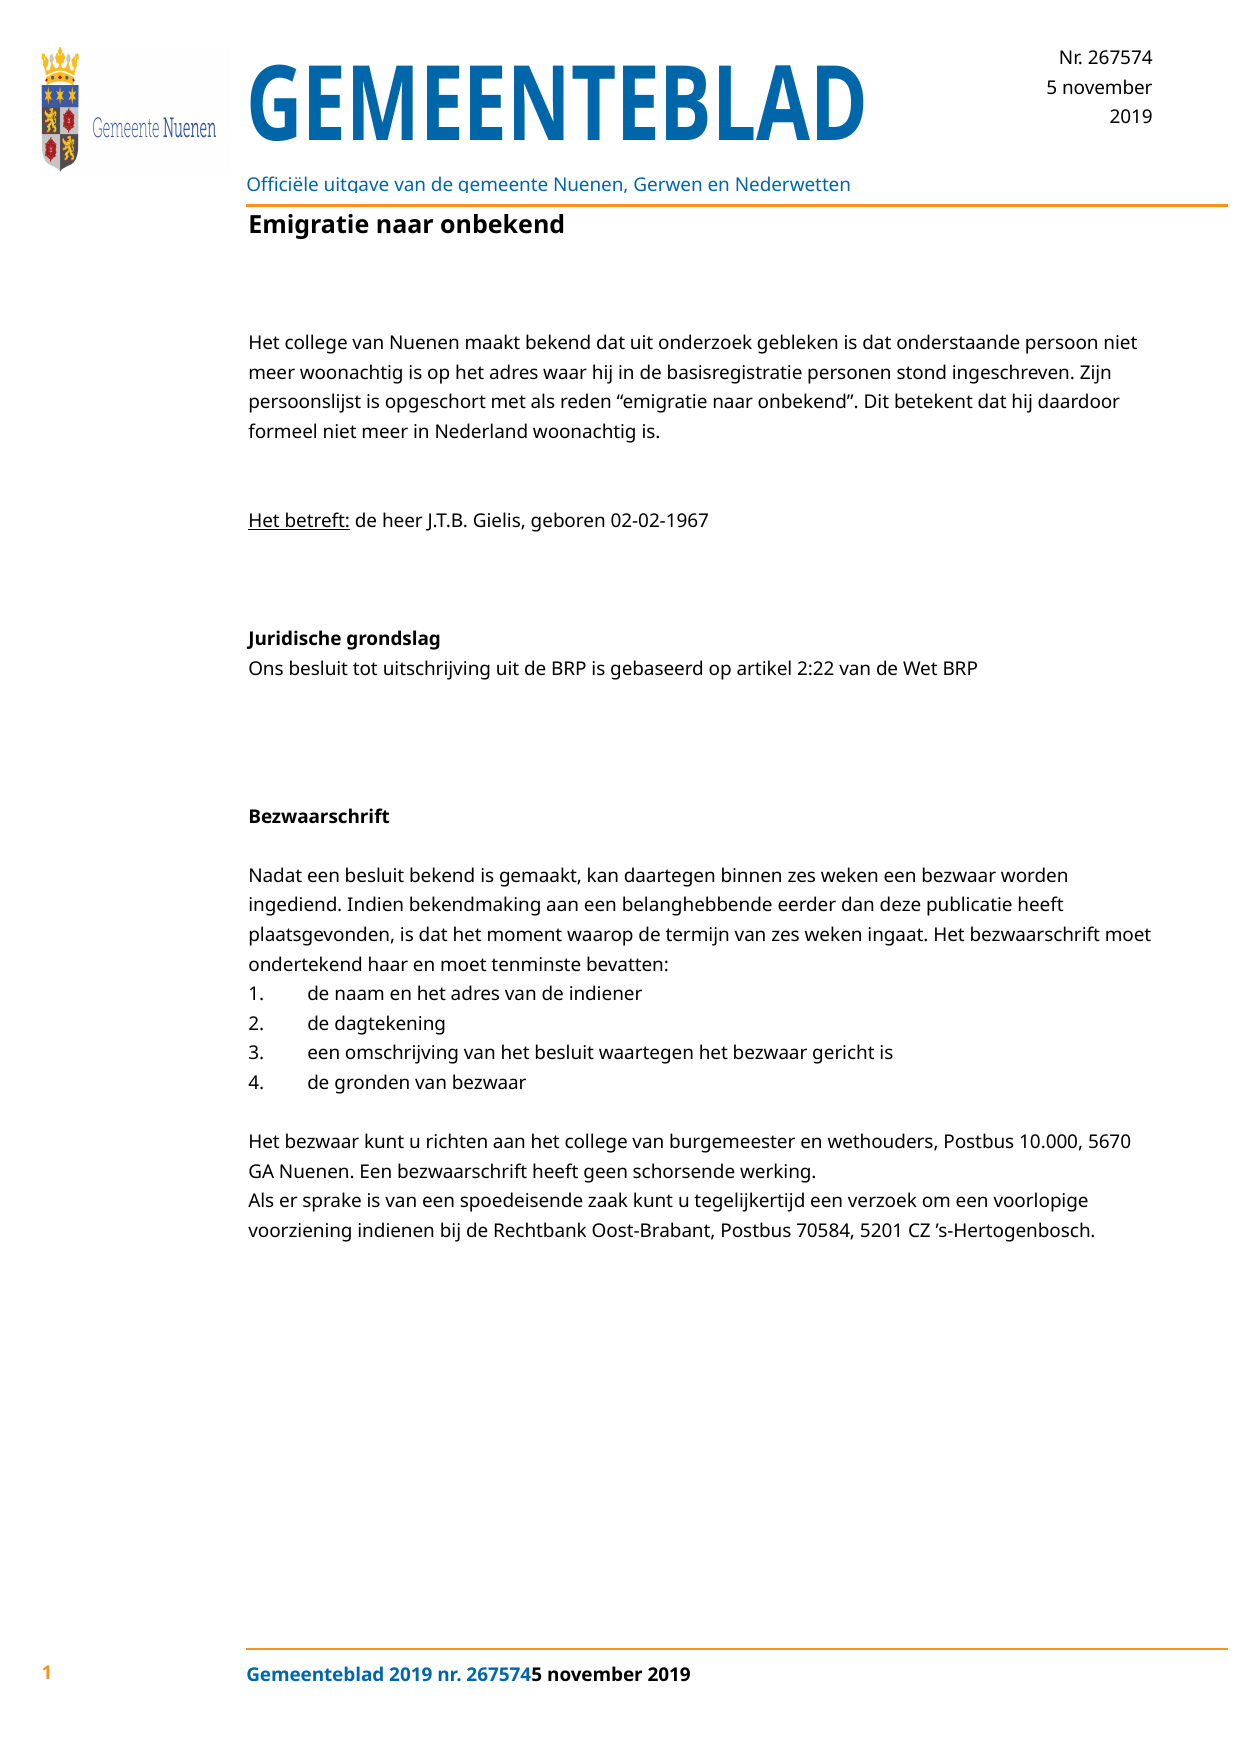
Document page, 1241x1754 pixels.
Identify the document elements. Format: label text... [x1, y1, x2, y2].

text Nadat een besluit bekend is gemaakt, kan daartegen binnen zes weken een bezwaar worden ingediend. Indien bekendmaking aan een belanghebbende eerder dan deze publicatie heeft plaatsgevonden, is dat het moment waarop de termijn van zes weken ingaat. Het bezwaarschrift moet ondertekend haar en moet tenminste bevatten: [248, 862, 1152, 976]
text Ons besluit tot uitschrijving uit de BRP is gebaseerd op artikel 2:22 van de Wet BRP [248, 655, 1152, 681]
list een omschrijving van het besluit waartegen het bezwaar gericht is [248, 1039, 1152, 1065]
text Emigratie naar onbekend [248, 207, 1152, 241]
text Juridische grondslag [248, 625, 1152, 651]
list de gronden van bezwaar [248, 1069, 1152, 1095]
text Het betreft: de heer J.T.B. Gielis, geboren 02-02-1967 [248, 507, 1152, 533]
text Het college van Nuenen maakt bekend dat uit onderzoek gebleken is dat onderstaande persoon niet meer woonachtig is op het adres waar hij in de basisregistratie personen stond ingeschreven. Zijn persoonslijst is opgeschort met als reden “emigratie naar onbekend”. Dit betekent dat hij daardoor formeel niet meer in Nederland woonachtig is. [248, 329, 1152, 444]
list de naam en het adres van de indiener [248, 980, 1152, 1006]
text Als er sprake is van een spoedeisende zaak kunt u tegelijkertijd een verzoek om een voorlopige voorziening indienen bij de Rechtbank Oost-Brabant, Postbus 70584, 5201 CZ ’s-Hertogenbosch. [248, 1187, 1152, 1243]
text Het bezwaar kunt u richten aan het college van burgemeester en wethouders, Postbus 10.000, 5670 GA Nuenen. Een bezwaarschrift heeft geen schorsende werking. [248, 1128, 1152, 1183]
picture [41, 47, 231, 172]
list de dagtekening [248, 1010, 1152, 1036]
text Bezwaarschrift [248, 803, 1152, 828]
